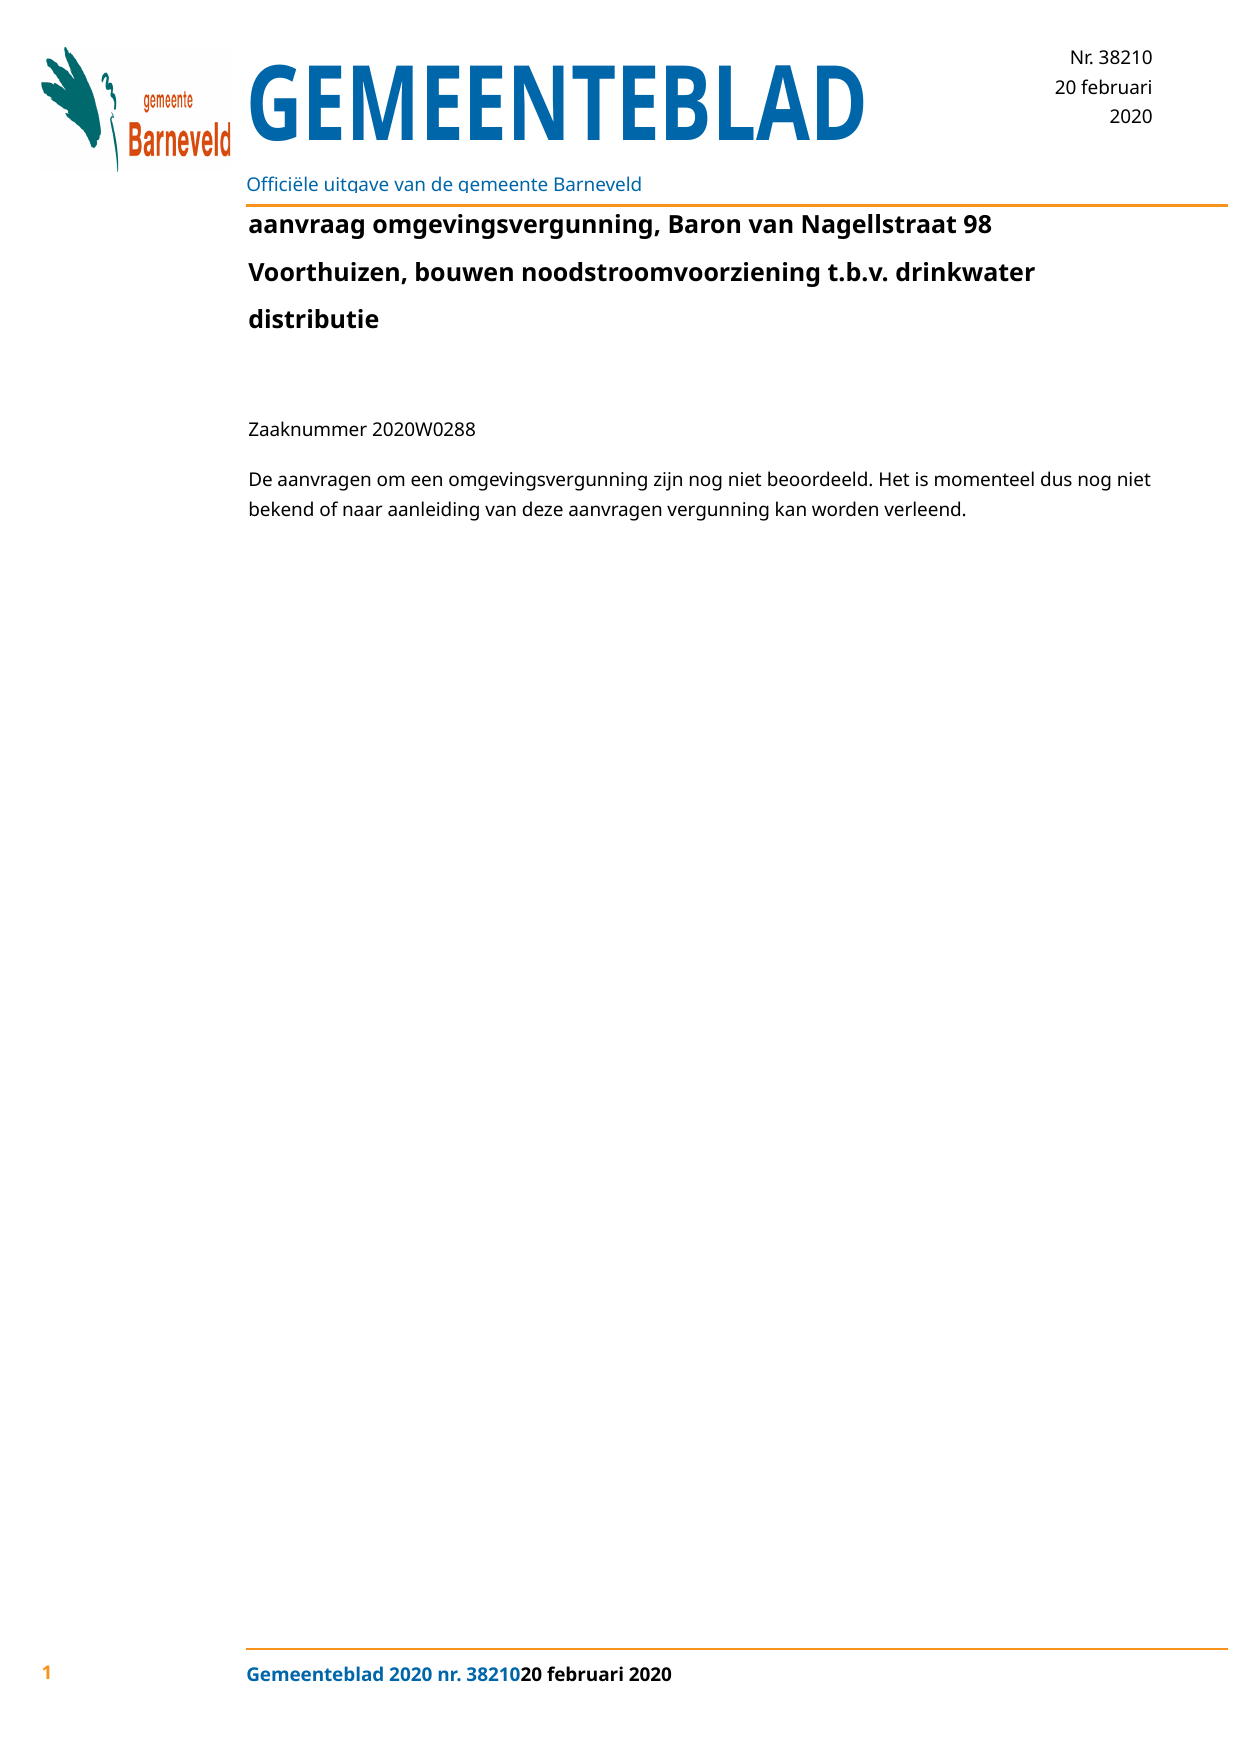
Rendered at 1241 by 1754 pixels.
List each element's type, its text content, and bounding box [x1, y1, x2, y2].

text Zaaknummer 2020W0288 [248, 416, 1152, 442]
text aanvraag omgevingsvergunning, Baron van Nagellstraat 98 Voorthuizen, bouwen noodstroomvoorziening t.b.v. drinkwater distributie [248, 207, 1152, 336]
text De aanvragen om een omgevingsvergunning zijn nog niet beoordeeld. Het is momenteel dus nog niet bekend of naar aanleiding van deze aanvragen vergunning kan worden verleend. [248, 466, 1152, 522]
picture [41, 47, 231, 172]
